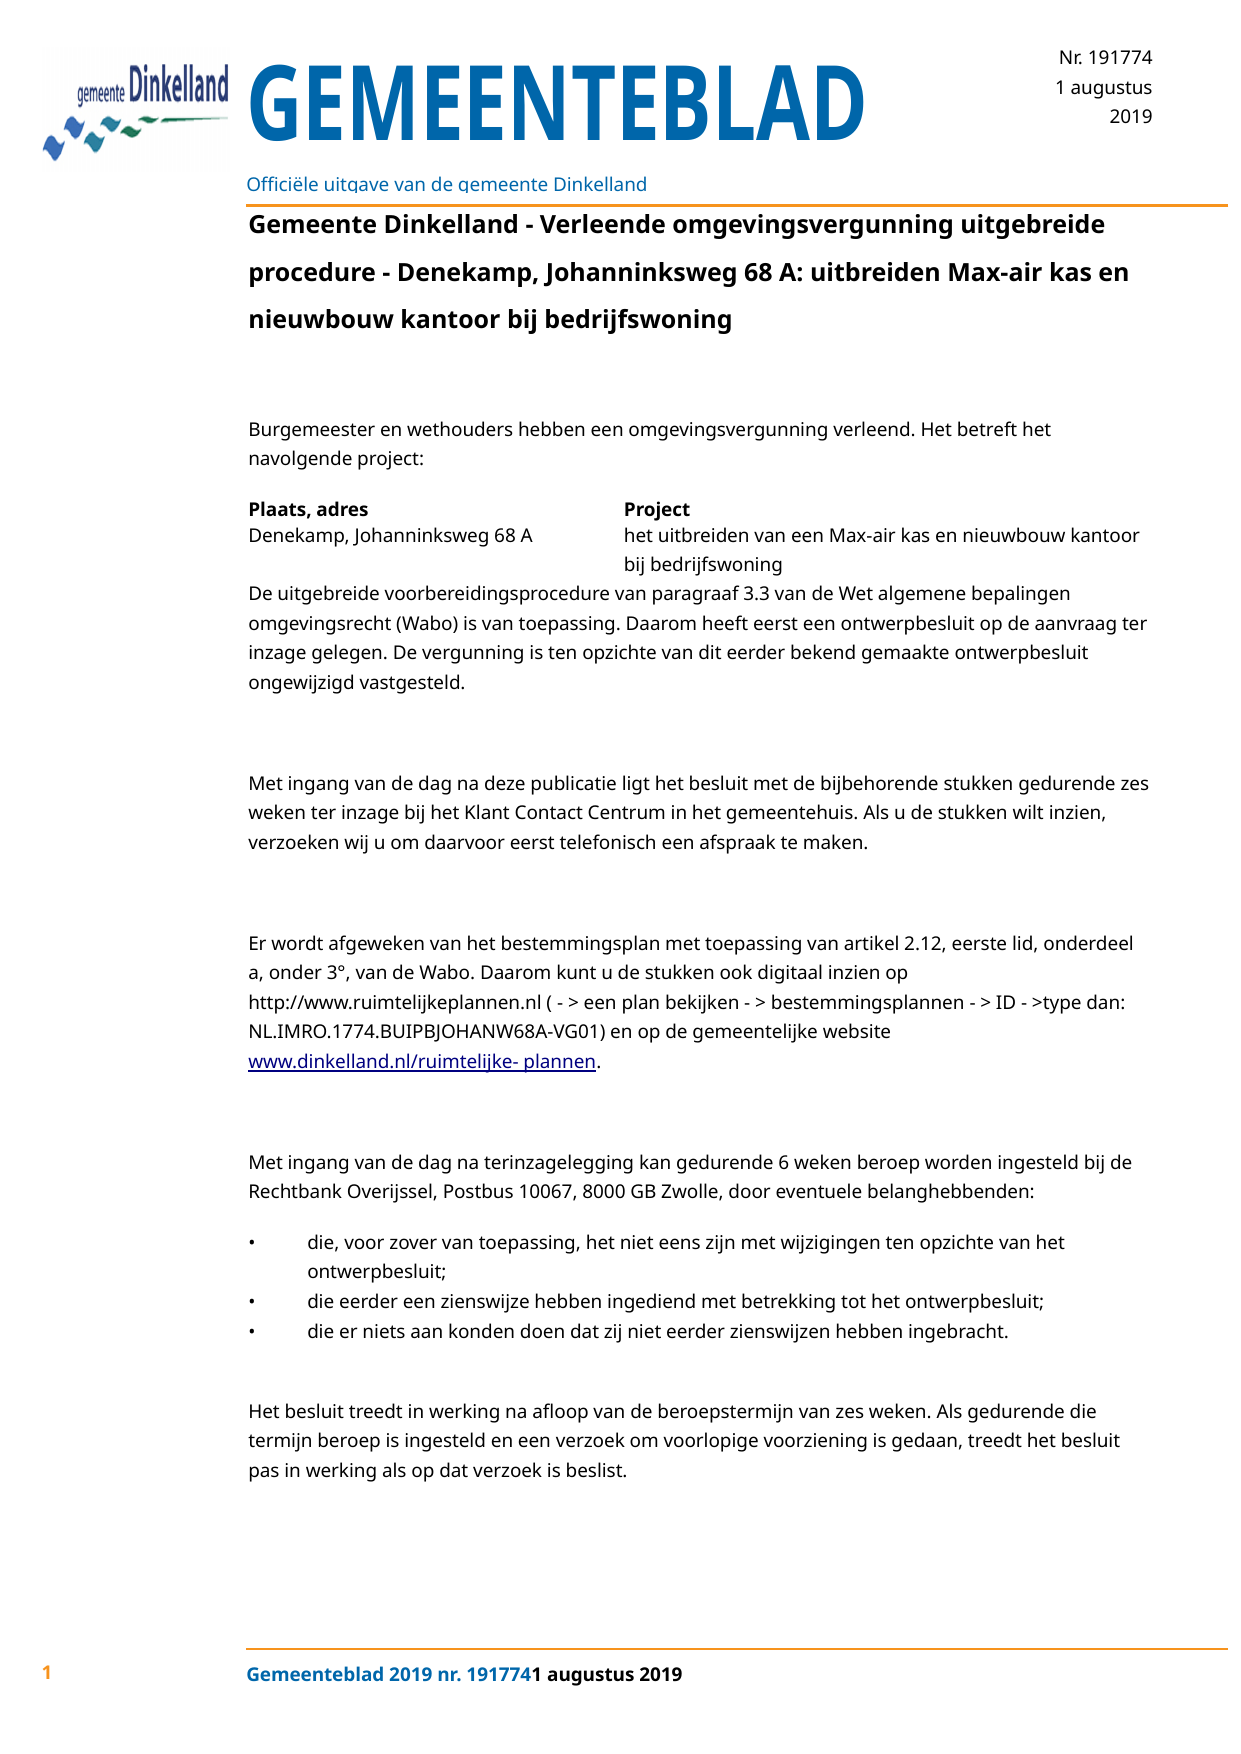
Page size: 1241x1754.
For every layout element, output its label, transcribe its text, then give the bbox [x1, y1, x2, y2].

text Met ingang van de dag na terinzagelegging kan gedurende 6 weken beroep worden ingesteld bij de Rechtbank Overijssel, Postbus 10067, 8000 GB Zwolle, door eventuele belanghebbenden: [248, 1149, 1152, 1204]
list die, voor zover van toepassing, het niet eens zijn met wijzigingen ten opzichte van het ontwerpbesluit; [248, 1229, 1152, 1284]
table_header Project [624, 496, 1152, 522]
picture [41, 47, 231, 172]
text Het besluit treedt in werking na afloop van de beroepstermijn van zes weken. Als gedurende die termijn beroep is ingesteld en een verzoek om voorlopige voorziening is gedaan, treedt het besluit pas in werking als op dat verzoek is beslist. [248, 1398, 1152, 1483]
table_cell het uitbreiden van een Max-air kas en nieuwbouw kantoor bij bedrijfswoning [624, 522, 1152, 577]
table_header Plaats, adres [248, 496, 624, 522]
text Gemeente Dinkelland - Verleende omgevingsvergunning uitgebreide procedure - Denekamp, Johanninksweg 68 A: uitbreiden Max-air kas en nieuwbouw kantoor bij bedrijfswoning [248, 207, 1152, 336]
text Burgemeester en wethouders hebben een omgevingsvergunning verleend. Het betreft het navolgende project: [248, 416, 1152, 471]
table_cell Denekamp, Johanninksweg 68 A [248, 522, 624, 577]
text De uitgebreide voorbereidingsprocedure van paragraaf 3.3 van de Wet algemene bepalingen omgevingsrecht (Wabo) is van toepassing. Daarom heeft eerst een ontwerpbesluit op de aanvraag ter inzage gelegen. De vergunning is ten opzichte van dit eerder bekend gemaakte ontwerpbesluit ongewijzigd vastgesteld. [248, 580, 1152, 695]
text Met ingang van de dag na deze publicatie ligt het besluit met de bijbehorende stukken gedurende zes weken ter inzage bij het Klant Contact Centrum in het gemeentehuis. Als u de stukken wilt inzien, verzoeken wij u om daarvoor eerst telefonisch een afspraak te maken. [248, 770, 1152, 855]
text Er wordt afgeweken van het bestemmingsplan met toepassing van artikel 2.12, eerste lid, onderdeel a, onder 3°, van de Wabo. Daarom kunt u de stukken ook digitaal inzien op http://www.ruimtelijkeplannen.nl ( - > een plan bekijken - > bestemmingsplannen - > ID - >type dan: NL.IMRO.1774.BUIPBJOHANW68A-VG01) en op de gemeentelijke website www.dinkelland.nl/ruimtelijke- plannen. [248, 930, 1152, 1074]
list die eerder een zienswijze hebben ingediend met betrekking tot het ontwerpbesluit; [248, 1288, 1152, 1314]
list die er niets aan konden doen dat zij niet eerder zienswijzen hebben ingebracht. [248, 1318, 1152, 1343]
